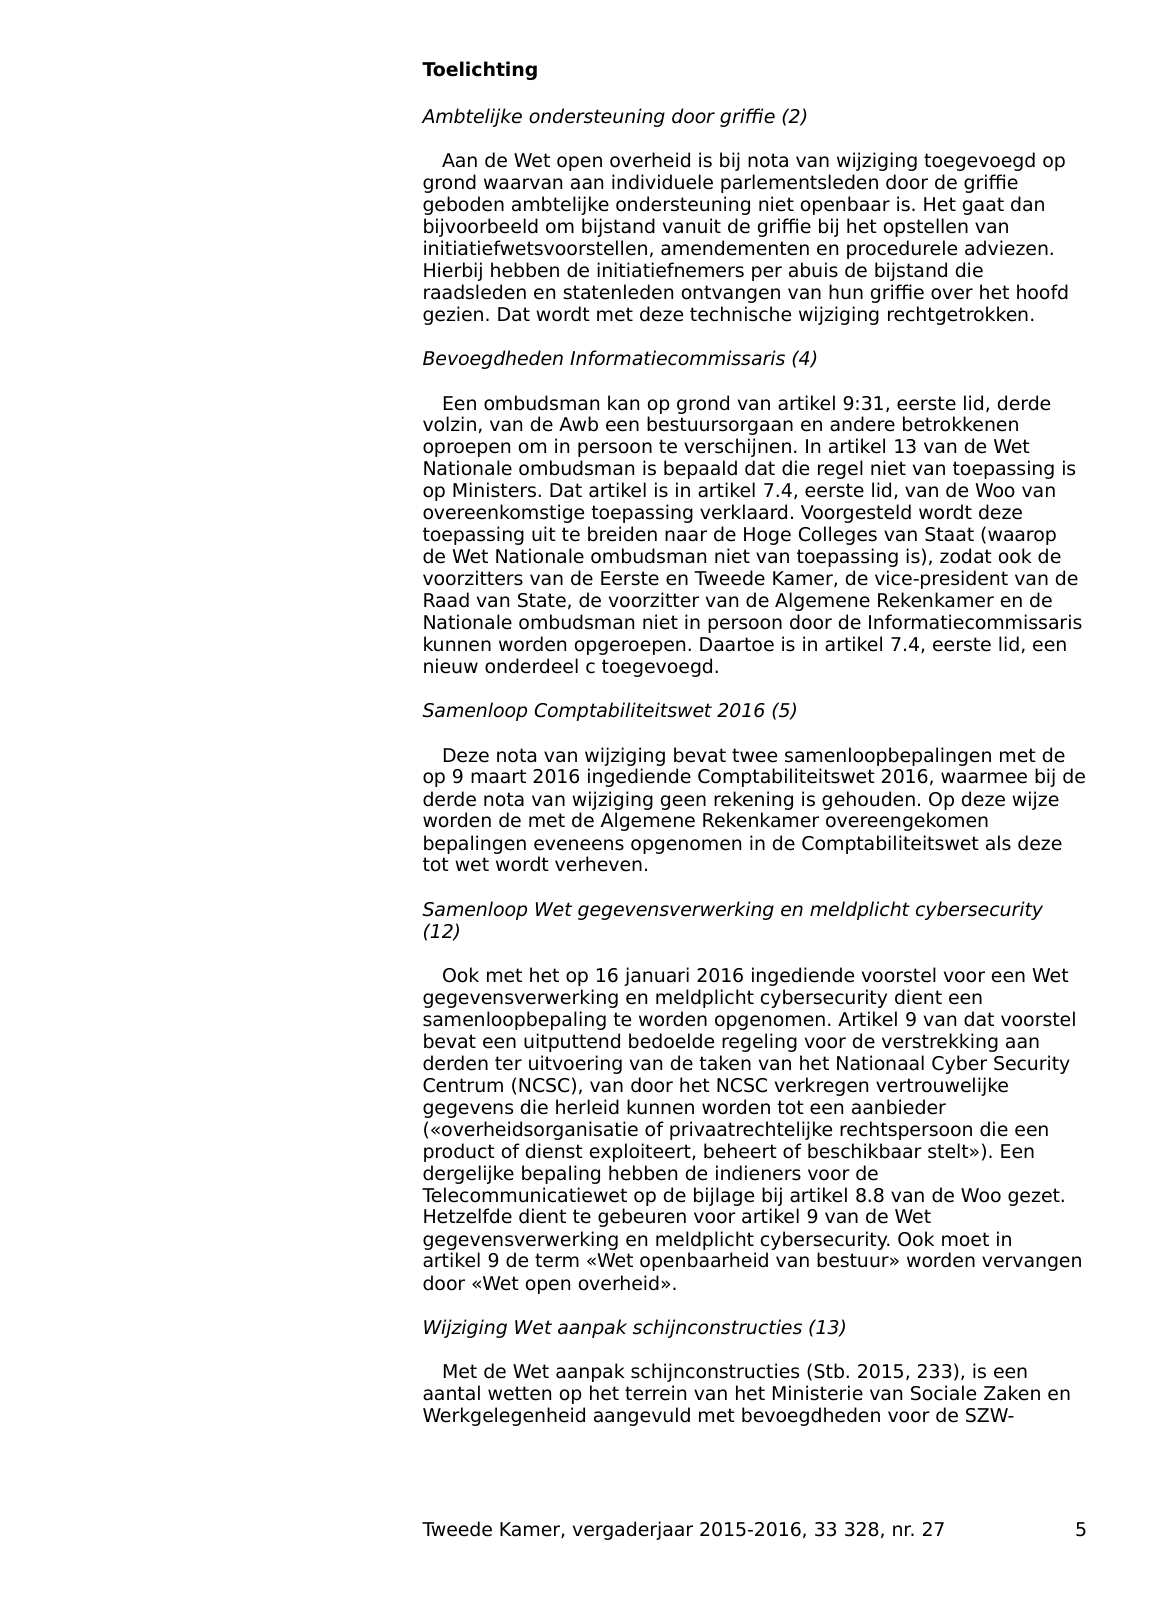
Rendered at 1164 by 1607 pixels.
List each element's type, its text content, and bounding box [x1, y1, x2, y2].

subtitle Toelichting [422, 59, 1087, 81]
subtitle Samenloop Wet gegevensverwerking en meldplicht cybersecurity (12) [422, 898, 1087, 942]
text Aan de Wet open overheid is bij nota van wijziging toegevoegd op grond waarvan aan individuele parlementsleden door de griffie geboden ambtelijke ondersteuning niet openbaar is. Het gaat dan bijvoorbeeld om bijstand vanuit de griffie bij het opstellen van initiatiefwetsvoorstellen, amendementen en procedurele adviezen. Hierbij hebben de initiatiefnemers per abuis de bijstand die raadsleden en statenleden ontvangen van hun griffie over het hoofd gezien. Dat wordt met deze technische wijziging rechtgetrokken. [422, 150, 1087, 326]
subtitle Wijziging Wet aanpak schijnconstructies (13) [422, 1317, 1087, 1338]
text Ook met het op 16 januari 2016 ingediende voorstel voor een Wet gegevensverwerking en meldplicht cybersecurity dient een samenloopbepaling te worden opgenomen. Artikel 9 van dat voorstel bevat een uitputtend bedoelde regeling voor de verstrekking aan derden ter uitvoering van de taken van het Nationaal Cyber Security Centrum (NCSC), van door het NCSC verkregen vertrouwelijke gegevens die herleid kunnen worden tot een aanbieder («overheidsorganisatie of privaatrechtelijke rechtspersoon die een product of dienst exploiteert, beheert of beschikbaar stelt»). Een dergelijke bepaling hebben de indieners voor de Telecommunicatiewet op de bijlage bij artikel 8.8 van de Woo gezet. Hetzelfde dient te gebeuren voor artikel 9 van de Wet gegevensverwerking en meldplicht cybersecurity. Ook moet in artikel 9 de term «Wet openbaarheid van bestuur» worden vervangen door «Wet open overheid». [422, 965, 1087, 1294]
text Met de Wet aanpak schijnconstructies (Stb. 2015, 233), is een aantal wetten op het terrein van het Ministerie van Sociale Zaken en Werkgelegenheid aangevuld met bevoegdheden voor de SZW- [422, 1361, 1087, 1427]
subtitle Samenloop Comptabiliteitswet 2016 (5) [422, 700, 1087, 722]
text Een ombudsman kan op grond van artikel 9:31, eerste lid, derde volzin, van de Awb een bestuursorgaan en andere betrokkenen oproepen om in persoon te verschijnen. In artikel 13 van de Wet Nationale ombudsman is bepaald dat die regel niet van toepassing is op Ministers. Dat artikel is in artikel 7.4, eerste lid, van de Woo van overeenkomstige toepassing verklaard. Voorgesteld wordt deze toepassing uit te breiden naar de Hoge Colleges van Staat (waarop de Wet Nationale ombudsman niet van toepassing is), zodat ook de voorzitters van de Eerste en Tweede Kamer, de vice-president van de Raad van State, de voorzitter van de Algemene Rekenkamer en de Nationale ombudsman niet in persoon door de Informatiecommissaris kunnen worden opgeroepen. Daartoe is in artikel 7.4, eerste lid, een nieuw onderdeel c toegevoegd. [422, 392, 1087, 678]
text Deze nota van wijziging bevat twee samenloopbepalingen met de op 9 maart 2016 ingediende Comptabiliteitswet 2016, waarmee bij de derde nota van wijziging geen rekening is gehouden. Op deze wijze worden de met de Algemene Rekenkamer overeengekomen bepalingen eveneens opgenomen in de Comptabiliteitswet als deze tot wet wordt verheven. [422, 744, 1087, 876]
subtitle Ambtelijke ondersteuning door griffie (2) [422, 106, 1087, 128]
subtitle Bevoegdheden Informatiecommissaris (4) [422, 348, 1087, 370]
